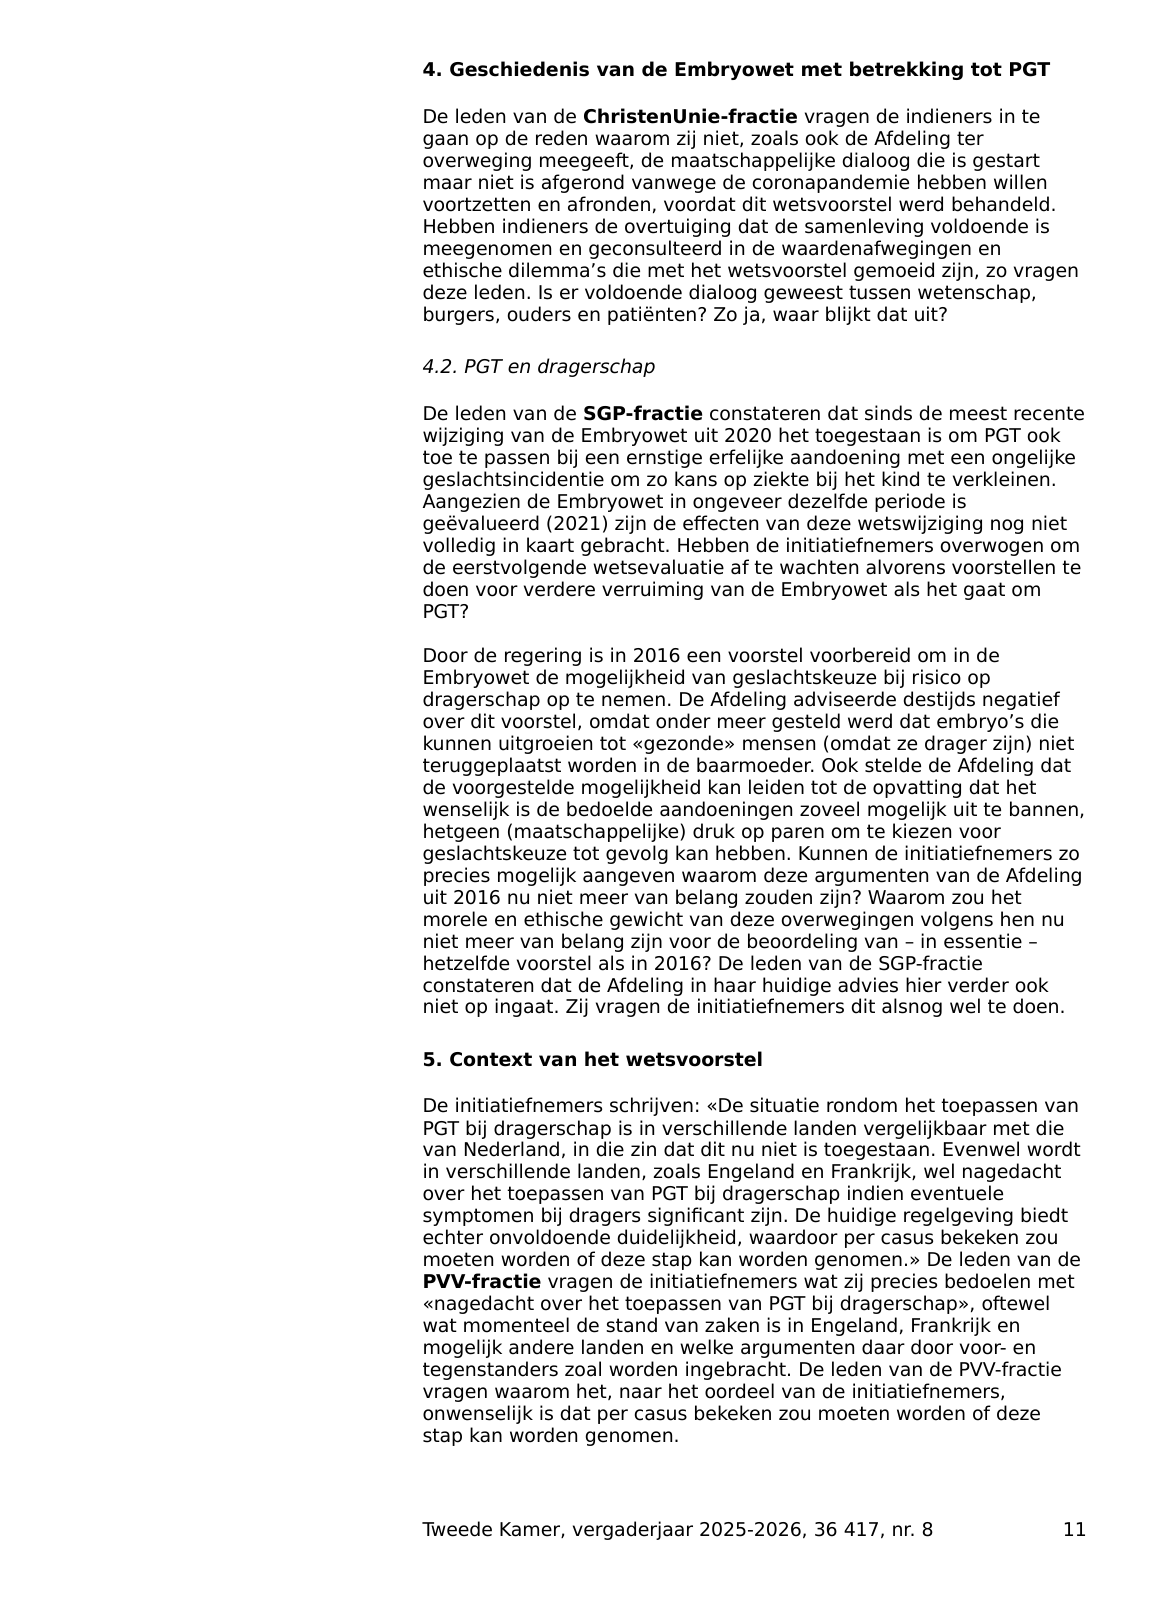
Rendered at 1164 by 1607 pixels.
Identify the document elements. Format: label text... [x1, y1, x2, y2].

subtitle 4.2. PGT en dragerschap [422, 356, 1087, 378]
text De leden van de ChristenUnie-fractie vragen de indieners in te gaan op de reden waarom zij niet, zoals ook de Afdeling ter overweging meegeeft, de maatschappelijke dialoog die is gestart maar niet is afgerond vanwege de coronapandemie hebben willen voortzetten en afronden, voordat dit wetsvoorstel werd behandeld. Hebben indieners de overtuiging dat de samenleving voldoende is meegenomen en geconsulteerd in de waardenafwegingen en ethische dilemma’s die met het wetsvoorstel gemoeid zijn, zo vragen deze leden. Is er voldoende dialoog geweest tussen wetenschap, burgers, ouders en patiënten? Zo ja, waar blijkt dat uit? [422, 106, 1087, 326]
text De leden van de SGP-fractie constateren dat sinds de meest recente wijziging van de Embryowet uit 2020 het toegestaan is om PGT ook toe te passen bij een ernstige erfelijke aandoening met een ongelijke geslachtsincidentie om zo kans op ziekte bij het kind te verkleinen. Aangezien de Embryowet in ongeveer dezelfde periode is geëvalueerd (2021) zijn de effecten van deze wetswijziging nog niet volledig in kaart gebracht. Hebben de initiatiefnemers overwogen om de eerstvolgende wetsevaluatie af te wachten alvorens voorstellen te doen voor verdere verruiming van de Embryowet als het gaat om PGT? [422, 403, 1087, 623]
subtitle 5. Context van het wetsvoorstel [422, 1048, 1087, 1070]
text De initiatiefnemers schrijven: «De situatie rondom het toepassen van PGT bij dragerschap is in verschillende landen vergelijkbaar met die van Nederland, in die zin dat dit nu niet is toegestaan. Evenwel wordt in verschillende landen, zoals Engeland en Frankrijk, wel nagedacht over het toepassen van PGT bij dragerschap indien eventuele symptomen bij dragers significant zijn. De huidige regelgeving biedt echter onvoldoende duidelijkheid, waardoor per casus bekeken zou moeten worden of deze stap kan worden genomen.» De leden van de PVV-fractie vragen de initiatiefnemers wat zij precies bedoelen met «nagedacht over het toepassen van PGT bij dragerschap», oftewel wat momenteel de stand van zaken is in Engeland, Frankrijk en mogelijk andere landen en welke argumenten daar door voor- en tegenstanders zoal worden ingebracht. De leden van de PVV-fractie vragen waarom het, naar het oordeel van de initiatiefnemers, onwenselijk is dat per casus bekeken zou moeten worden of deze stap kan worden genomen. [422, 1095, 1087, 1447]
text Door de regering is in 2016 een voorstel voorbereid om in de Embryowet de mogelijkheid van geslachtskeuze bij risico op dragerschap op te nemen. De Afdeling adviseerde destijds negatief over dit voorstel, omdat onder meer gesteld werd dat embryo’s die kunnen uitgroeien tot «gezonde» mensen (omdat ze drager zijn) niet teruggeplaatst worden in de baarmoeder. Ook stelde de Afdeling dat de voorgestelde mogelijkheid kan leiden tot de opvatting dat het wenselijk is de bedoelde aandoeningen zoveel mogelijk uit te bannen, hetgeen (maatschappelijke) druk op paren om te kiezen voor geslachtskeuze tot gevolg kan hebben. Kunnen de initiatiefnemers zo precies mogelijk aangeven waarom deze argumenten van de Afdeling uit 2016 nu niet meer van belang zouden zijn? Waarom zou het morele en ethische gewicht van deze overwegingen volgens hen nu niet meer van belang zijn voor de beoordeling van – in essentie – hetzelfde voorstel als in 2016? De leden van de SGP-fractie constateren dat de Afdeling in haar huidige advies hier verder ook niet op ingaat. Zij vragen de initiatiefnemers dit alsnog wel te doen. [422, 645, 1087, 1018]
subtitle 4. Geschiedenis van de Embryowet met betrekking tot PGT [422, 59, 1087, 81]
